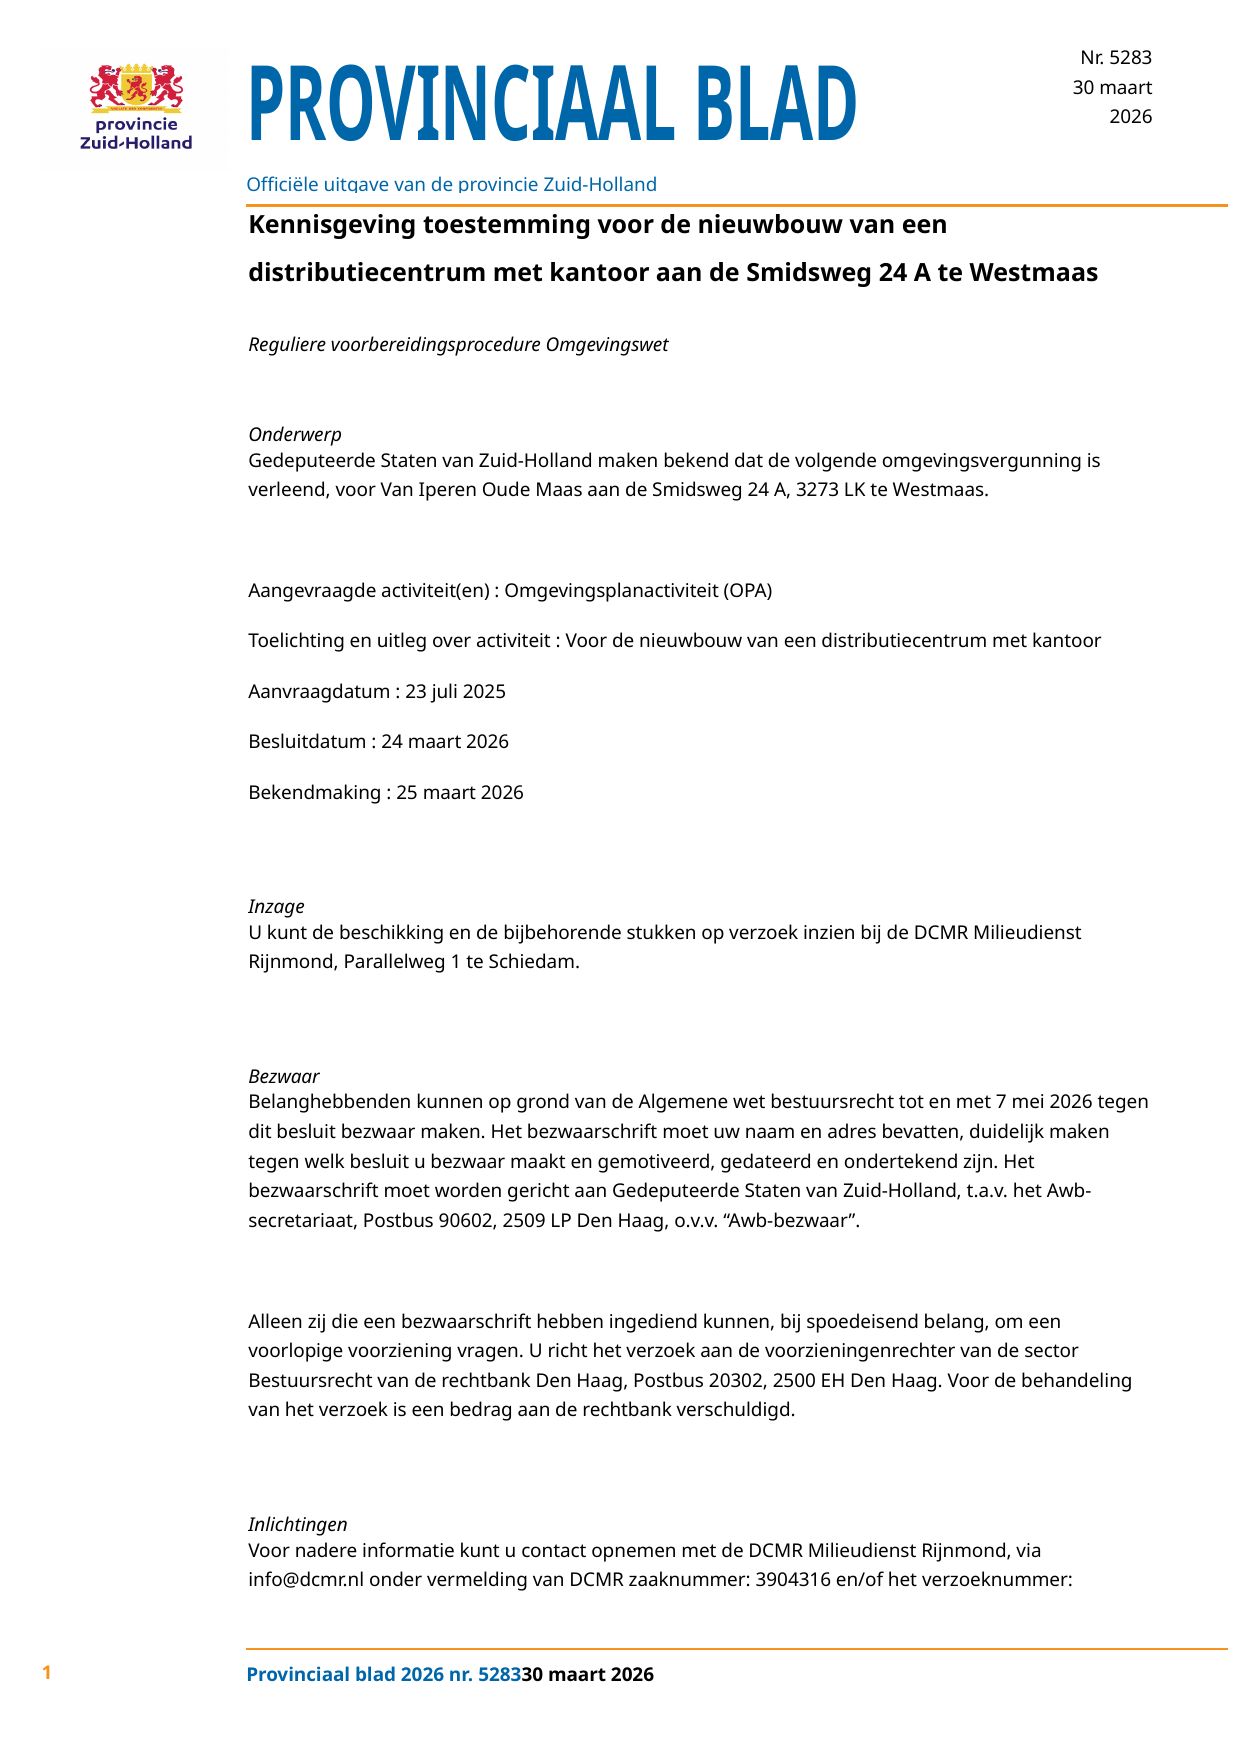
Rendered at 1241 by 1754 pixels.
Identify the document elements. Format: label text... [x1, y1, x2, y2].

text Bekendmaking : 25 maart 2026 [248, 779, 1152, 805]
text Aanvraagdatum : 23 juli 2025 [248, 678, 1152, 704]
text Voor nadere informatie kunt u contact opnemen met de DCMR Milieudienst Rijnmond, via info@dcmr.nl onder vermelding van DCMR zaaknummer: 3904316 en/of het verzoeknummer: [248, 1537, 1152, 1592]
picture [41, 47, 231, 172]
text Bezwaar [248, 1063, 1152, 1089]
text Besluitdatum : 24 maart 2026 [248, 728, 1152, 754]
text Kennisgeving toestemming voor de nieuwbouw van een distributiecentrum met kantoor aan de Smidsweg 24 A te Westmaas [248, 207, 1152, 288]
text Inzage [248, 893, 1152, 919]
text Gedeputeerde Staten van Zuid-Holland maken bekend dat de volgende omgevingsvergunning is verleend, voor Van Iperen Oude Maas aan de Smidsweg 24 A, 3273 LK te Westmaas. [248, 447, 1152, 502]
text Reguliere voorbereidingsprocedure Omgevingswet [248, 331, 1152, 357]
text Onderwerp [248, 421, 1152, 447]
text Aangevraagde activiteit(en) : Omgevingsplanactiviteit (OPA) [248, 577, 1152, 603]
text Belanghebbenden kunnen op grond van de Algemene wet bestuursrecht tot en met 7 mei 2026 tegen dit besluit bezwaar maken. Het bezwaarschrift moet uw naam en adres bevatten, duidelijk maken tegen welk besluit u bezwaar maakt en gemotiveerd, gedateerd en ondertekend zijn. Het bezwaarschrift moet worden gericht aan Gedeputeerde Staten van Zuid-Holland, t.a.v. het Awb-secretariaat, Postbus 90602, 2509 LP Den Haag, o.v.v. “Awb-bezwaar”. [248, 1089, 1152, 1233]
text Inlichtingen [248, 1511, 1152, 1537]
text Toelichting en uitleg over activiteit : Voor de nieuwbouw van een distributiecentrum met kantoor [248, 628, 1152, 653]
text U kunt de beschikking en de bijbehorende stukken op verzoek inzien bij de DCMR Milieudienst Rijnmond, Parallelweg 1 te Schiedam. [248, 919, 1152, 974]
text Alleen zij die een bezwaarschrift hebben ingediend kunnen, bij spoedeisend belang, om een voorlopige voorziening vragen. U richt het verzoek aan de voorzieningenrechter van de sector Bestuursrecht van de rechtbank Den Haag, Postbus 20302, 2500 EH Den Haag. Voor de behandeling van het verzoek is een bedrag aan de rechtbank verschuldigd. [248, 1308, 1152, 1422]
